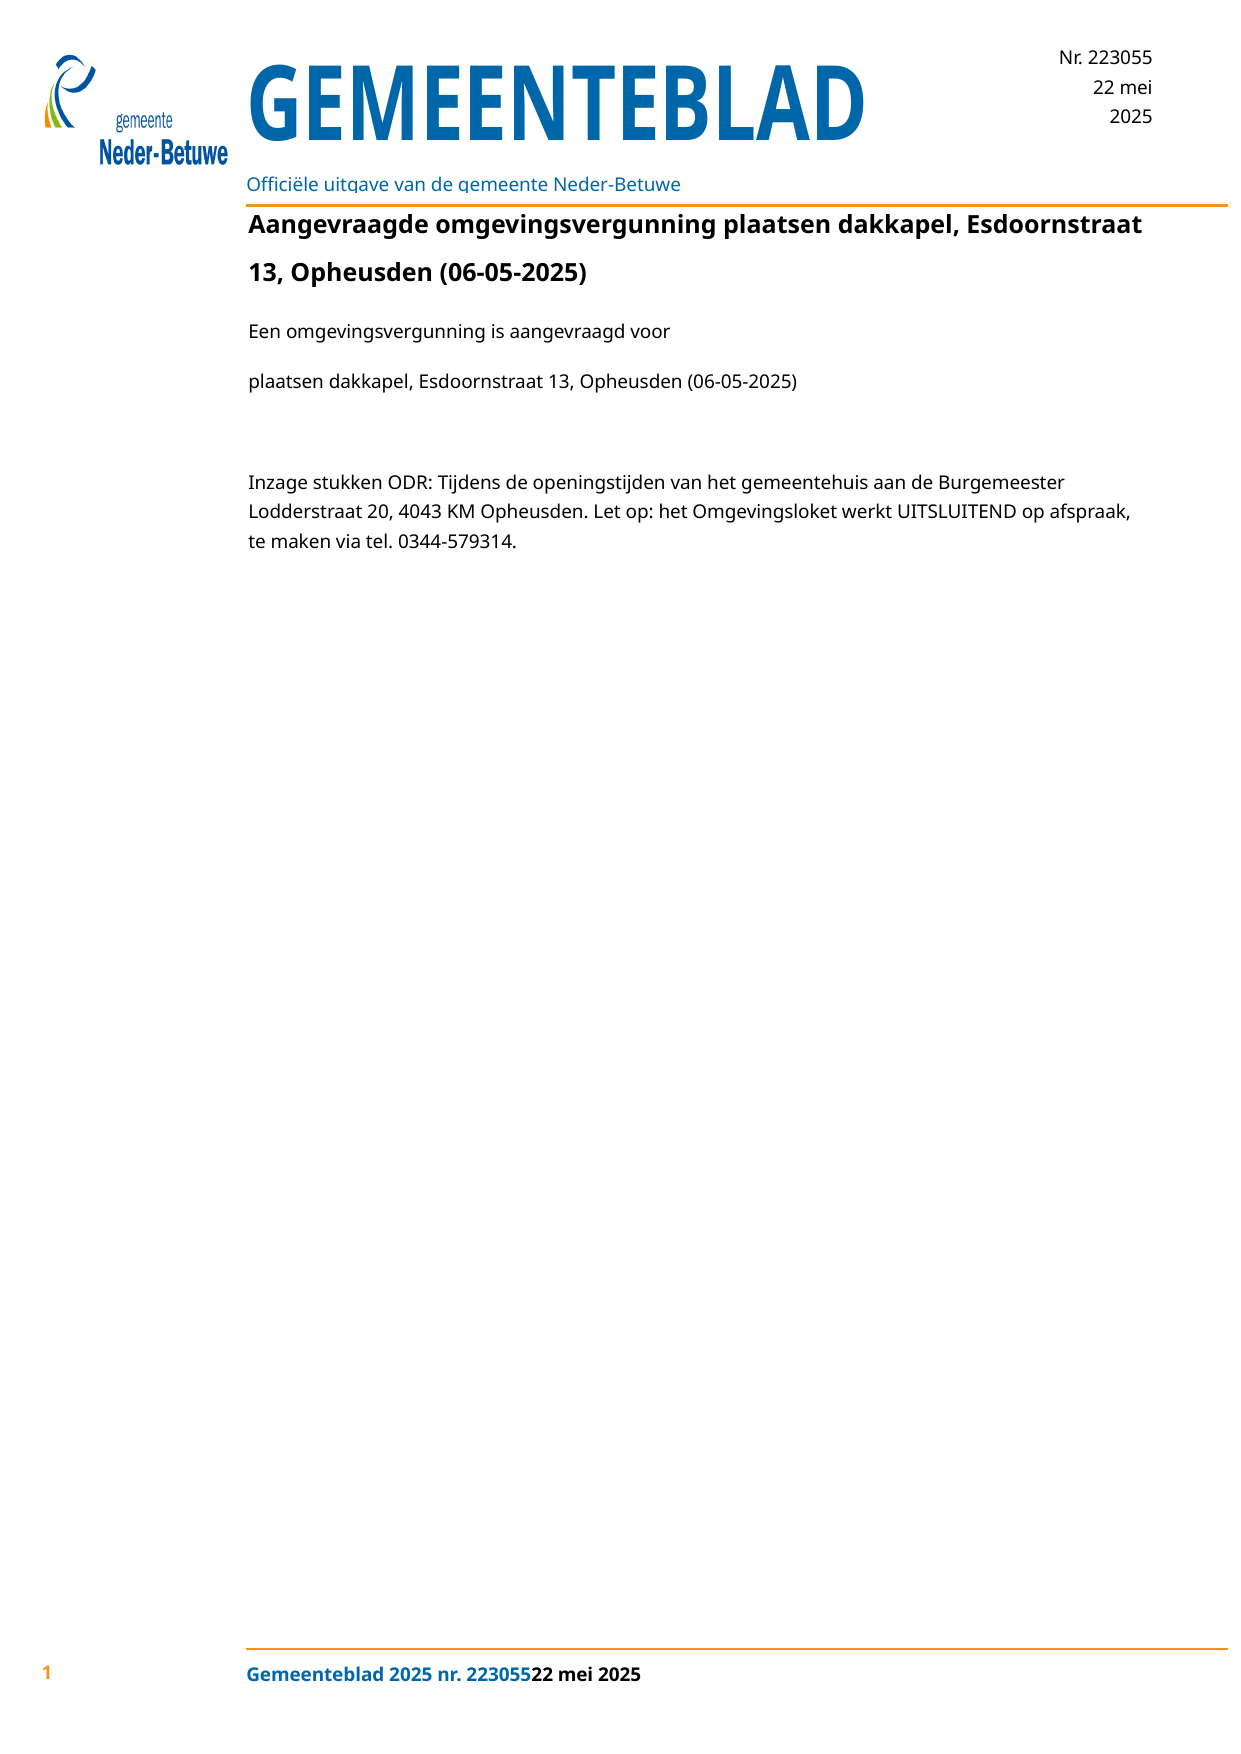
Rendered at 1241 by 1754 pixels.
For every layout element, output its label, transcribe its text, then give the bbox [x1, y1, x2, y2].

text plaatsen dakkapel, Esdoornstraat 13, Opheusden (06-05-2025) [248, 368, 1152, 394]
text Een omgevingsvergunning is aangevraagd voor [248, 318, 1152, 344]
picture [41, 47, 231, 172]
text Aangevraagde omgevingsvergunning plaatsen dakkapel, Esdoornstraat 13, Opheusden (06-05-2025) [248, 207, 1152, 288]
text Inzage stukken ODR: Tijdens de openingstijden van het gemeentehuis aan de Burgemeester Lodderstraat 20, 4043 KM Opheusden. Let op: het Omgevingsloket werkt UITSLUITEND op afspraak, te maken via tel. 0344-579314. [248, 469, 1152, 554]
